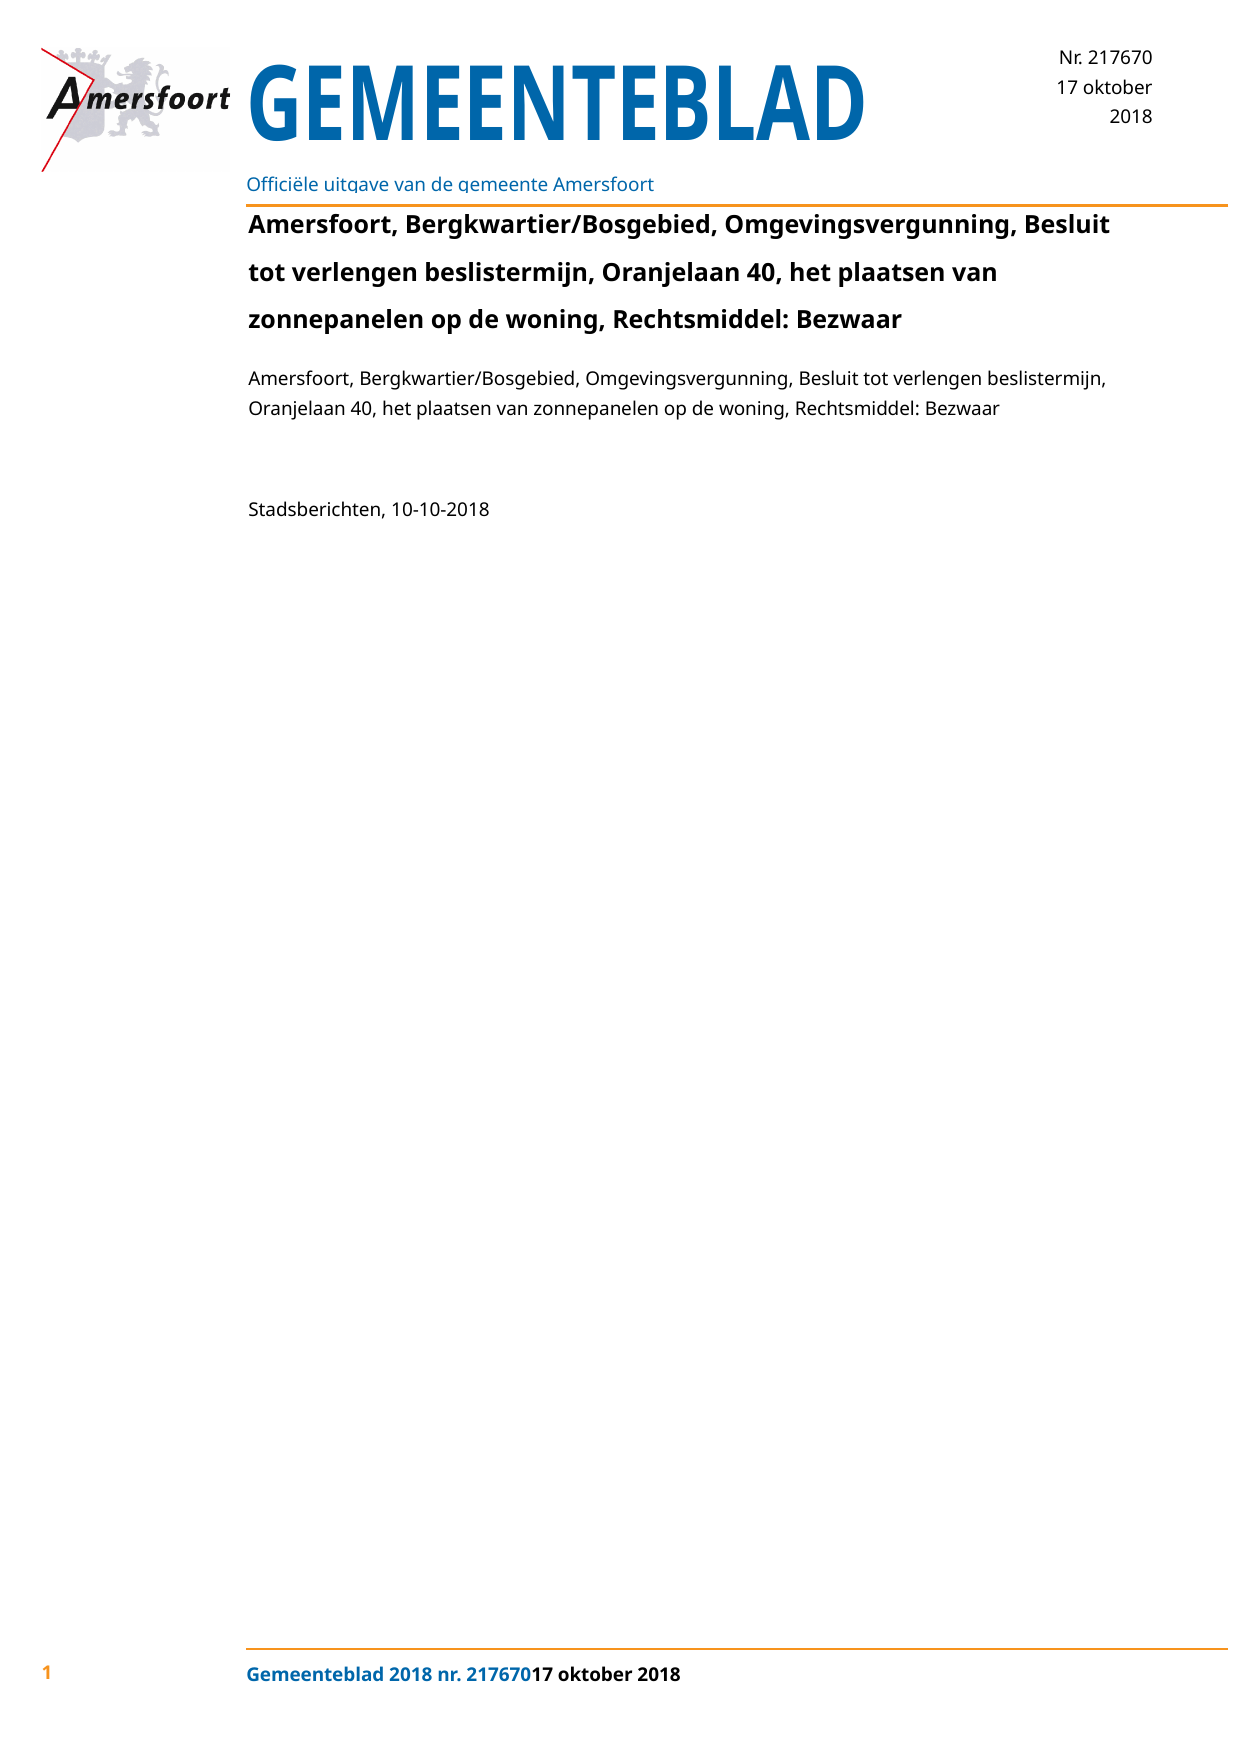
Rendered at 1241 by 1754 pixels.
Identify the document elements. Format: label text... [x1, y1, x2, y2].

picture [41, 47, 231, 172]
text Amersfoort, Bergkwartier/Bosgebied, Omgevingsvergunning, Besluit tot verlengen beslistermijn, Oranjelaan 40, het plaatsen van zonnepanelen op de woning, Rechtsmiddel: Bezwaar [248, 366, 1152, 421]
text Stadsberichten, 10-10-2018 [248, 496, 1152, 522]
text Amersfoort, Bergkwartier/Bosgebied, Omgevingsvergunning, Besluit tot verlengen beslistermijn, Oranjelaan 40, het plaatsen van zonnepanelen op de woning, Rechtsmiddel: Bezwaar [248, 207, 1152, 336]
